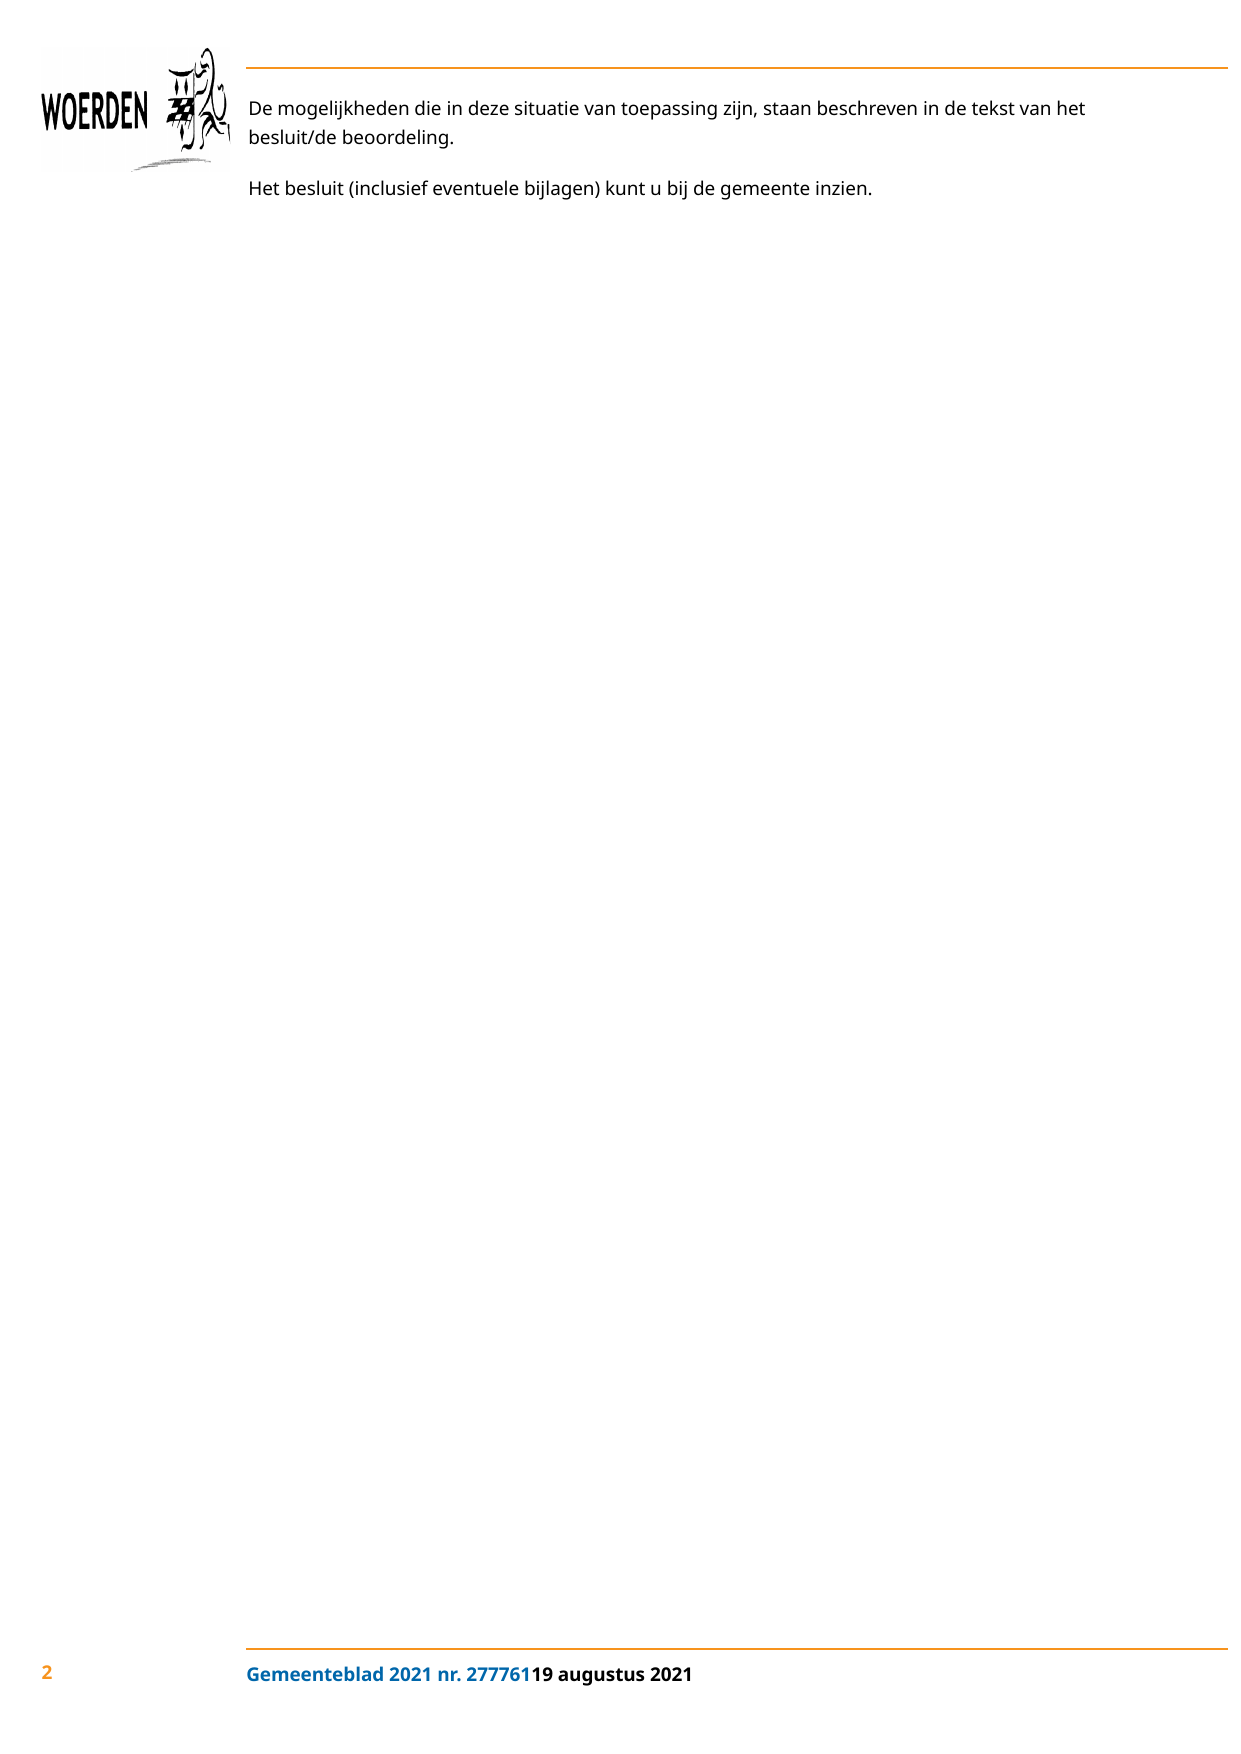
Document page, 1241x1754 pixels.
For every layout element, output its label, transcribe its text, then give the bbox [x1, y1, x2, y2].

text Het besluit (inclusief eventuele bijlagen) kunt u bij de gemeente inzien. [248, 175, 1152, 201]
text De mogelijkheden die in deze situatie van toepassing zijn, staan beschreven in de tekst van het besluit/de beoordeling. [248, 95, 1152, 150]
picture [41, 47, 231, 172]
